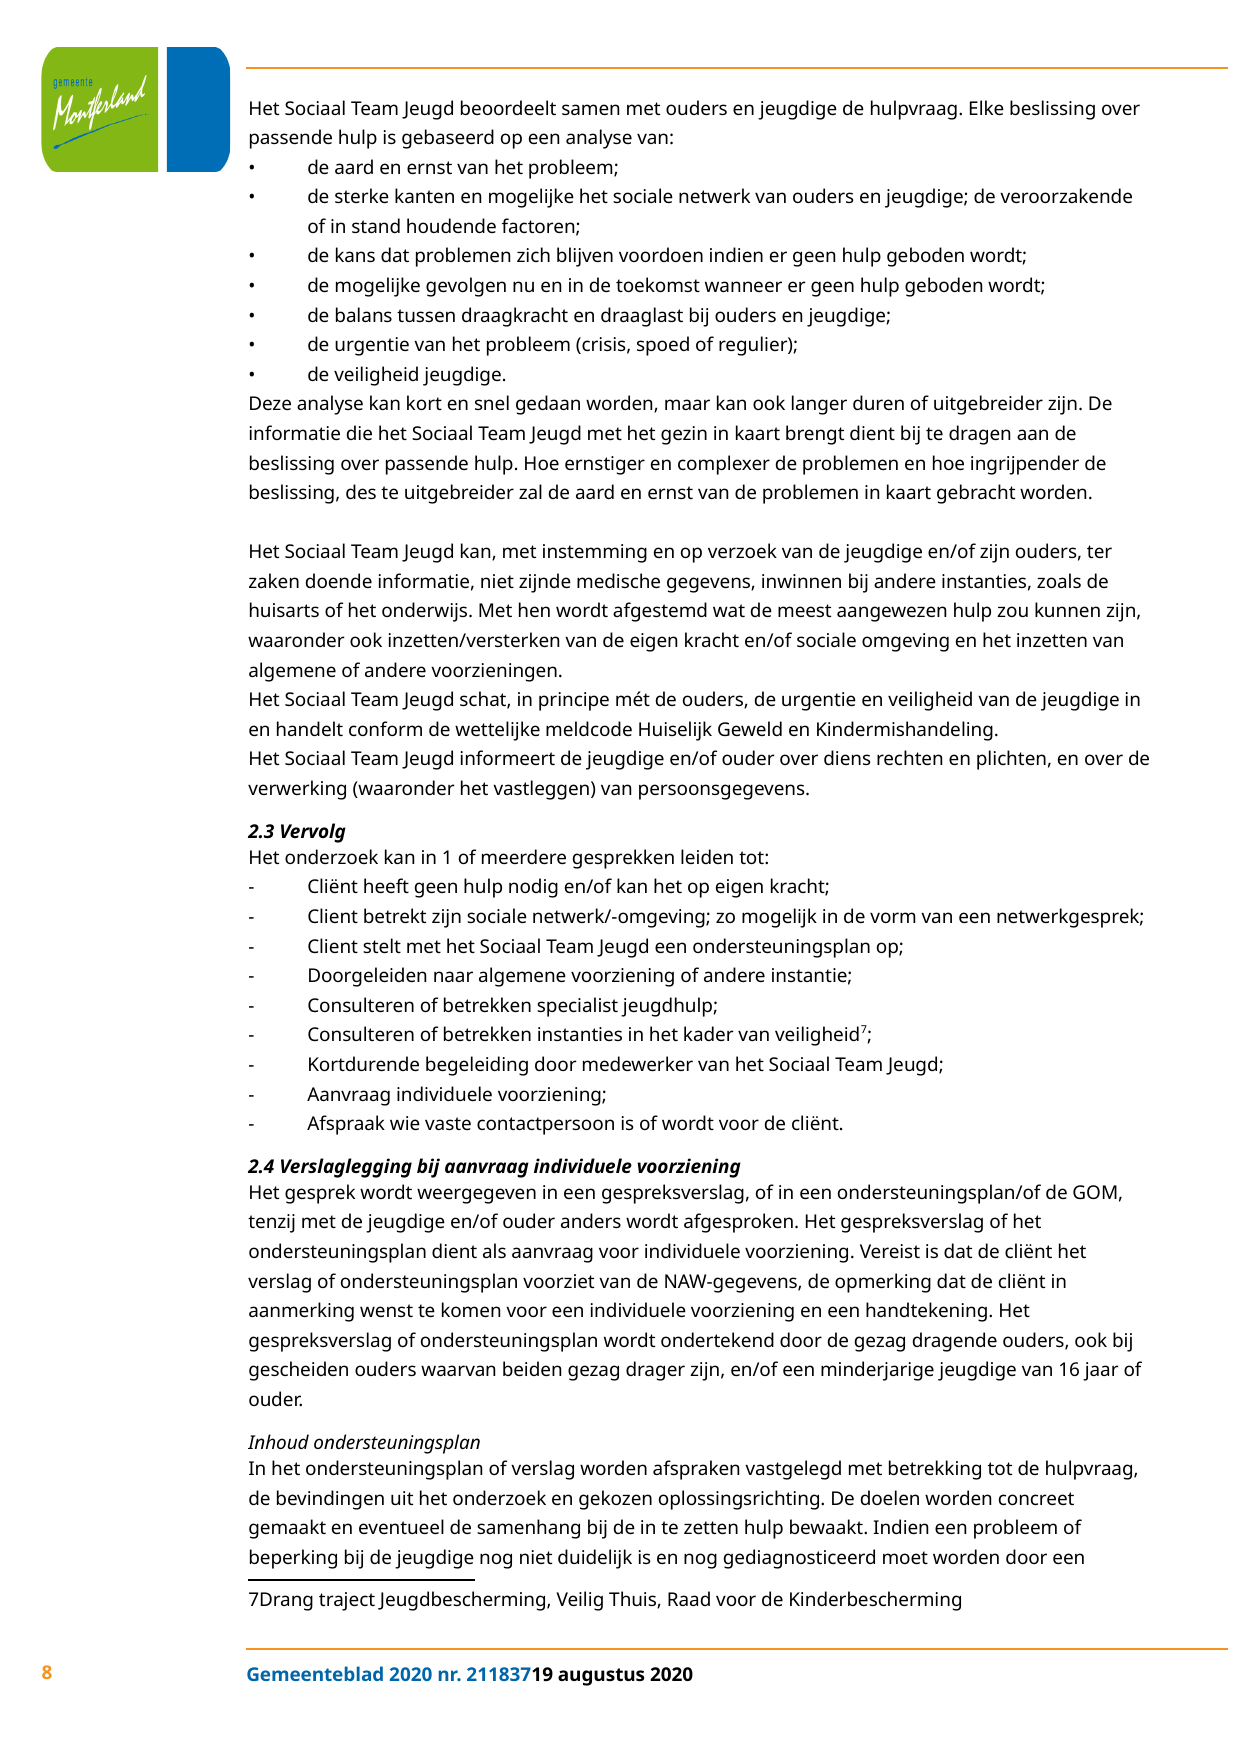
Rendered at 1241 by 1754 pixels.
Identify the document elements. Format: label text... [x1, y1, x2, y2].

text Inhoud ondersteuningsplan [248, 1429, 1152, 1455]
list Consulteren of betrekken instanties in het kader van veiligheid; [248, 1022, 1152, 1047]
list Consulteren of betrekken specialist jeugdhulp; [248, 992, 1152, 1018]
text 2.4 Verslaglegging bij aanvraag individuele voorziening [248, 1153, 1152, 1179]
list de veiligheid jeugdige. [248, 361, 1152, 387]
text Het gesprek wordt weergegeven in een gespreksverslag, of in een ondersteuningsplan/of de GOM, tenzij met de jeugdige en/of ouder anders wordt afgesproken. Het gespreksverslag of het ondersteuningsplan dient als aanvraag voor individuele voorziening. Vereist is dat de cliënt het verslag of ondersteuningsplan voorziet van de NAW-gegevens, de opmerking dat de cliënt in aanmerking wenst te komen voor een individuele voorziening en een handtekening. Het gespreksverslag of ondersteuningsplan wordt ondertekend door de gezag dragende ouders, ook bij gescheiden ouders waarvan beiden gezag drager zijn, en/of een minderjarige jeugdige van 16 jaar of ouder. [248, 1179, 1152, 1412]
list de kans dat problemen zich blijven voordoen indien er geen hulp geboden wordt; [248, 243, 1152, 268]
list Doorgeleiden naar algemene voorziening of andere instantie; [248, 962, 1152, 988]
text Het Sociaal Team Jeugd informeert de jeugdige en/of ouder over diens rechten en plichten, en over de verwerking (waaronder het vastleggen) van persoonsgegevens. [248, 746, 1152, 801]
text Het Sociaal Team Jeugd beoordeelt samen met ouders en jeugdige de hulpvraag. Elke beslissing over passende hulp is gebaseerd op een analyse van: [248, 95, 1152, 150]
list de urgentie van het probleem (crisis, spoed of regulier); [248, 331, 1152, 357]
text In het ondersteuningsplan of verslag worden afspraken vastgelegd met betrekking tot de hulpvraag, de bevindingen uit het onderzoek en gekozen oplossingsrichting. De doelen worden concreet gemaakt en eventueel de samenhang bij de in te zetten hulp bewaakt. Indien een probleem of beperking bij de jeugdige nog niet duidelijk is en nog gediagnosticeerd moet worden door een [248, 1455, 1152, 1569]
text 2.3 Vervolg [248, 818, 1152, 844]
list de sterke kanten en mogelijke het sociale netwerk van ouders en jeugdige; de veroorzakende of in stand houdende factoren; [248, 183, 1152, 239]
list de mogelijke gevolgen nu en in de toekomst wanneer er geen hulp geboden wordt; [248, 272, 1152, 298]
text Het Sociaal Team Jeugd schat, in principe mét de ouders, de urgentie en veiligheid van de jeugdige in en handelt conform de wettelijke meldcode Huiselijk Geweld en Kindermishandeling. [248, 686, 1152, 742]
picture [41, 47, 231, 172]
text Het onderzoek kan in 1 of meerdere gesprekken leiden tot: [248, 844, 1152, 870]
text Deze analyse kan kort en snel gedaan worden, maar kan ook langer duren of uitgebreider zijn. De informatie die het Sociaal Team Jeugd met het gezin in kaart brengt dient bij te dragen aan de beslissing over passende hulp. Hoe ernstiger en complexer de problemen en hoe ingrijpender de beslissing, des te uitgebreider zal de aard en ernst van de problemen in kaart gebracht worden. [248, 391, 1152, 505]
list Client betrekt zijn sociale netwerk/-omgeving; zo mogelijk in de vorm van een netwerkgesprek; [248, 903, 1152, 929]
list de balans tussen draagkracht en draaglast bij ouders en jeugdige; [248, 302, 1152, 328]
list Client stelt met het Sociaal Team Jeugd een ondersteuningsplan op; [248, 933, 1152, 958]
list Cliënt heeft geen hulp nodig en/of kan het op eigen kracht; [248, 874, 1152, 899]
list Afspraak wie vaste contactpersoon is of wordt voor de cliënt. [248, 1110, 1152, 1136]
text Het Sociaal Team Jeugd kan, met instemming en op verzoek van de jeugdige en/of zijn ouders, ter zaken doende informatie, niet zijnde medische gegevens, inwinnen bij andere instanties, zoals de huisarts of het onderwijs. Met hen wordt afgestemd wat de meest aangewezen hulp zou kunnen zijn, waaronder ook inzetten/versterken van de eigen kracht en/of sociale omgeving en het inzetten van algemene of andere voorzieningen. [248, 538, 1152, 683]
list Aanvraag individuele voorziening; [248, 1081, 1152, 1106]
list Drang traject Jeugdbescherming, Veilig Thuis, Raad voor de Kinderbescherming [248, 1586, 1152, 1612]
list de aard en ernst van het probleem; [248, 154, 1152, 180]
list Kortdurende begeleiding door medewerker van het Sociaal Team Jeugd; [248, 1051, 1152, 1077]
